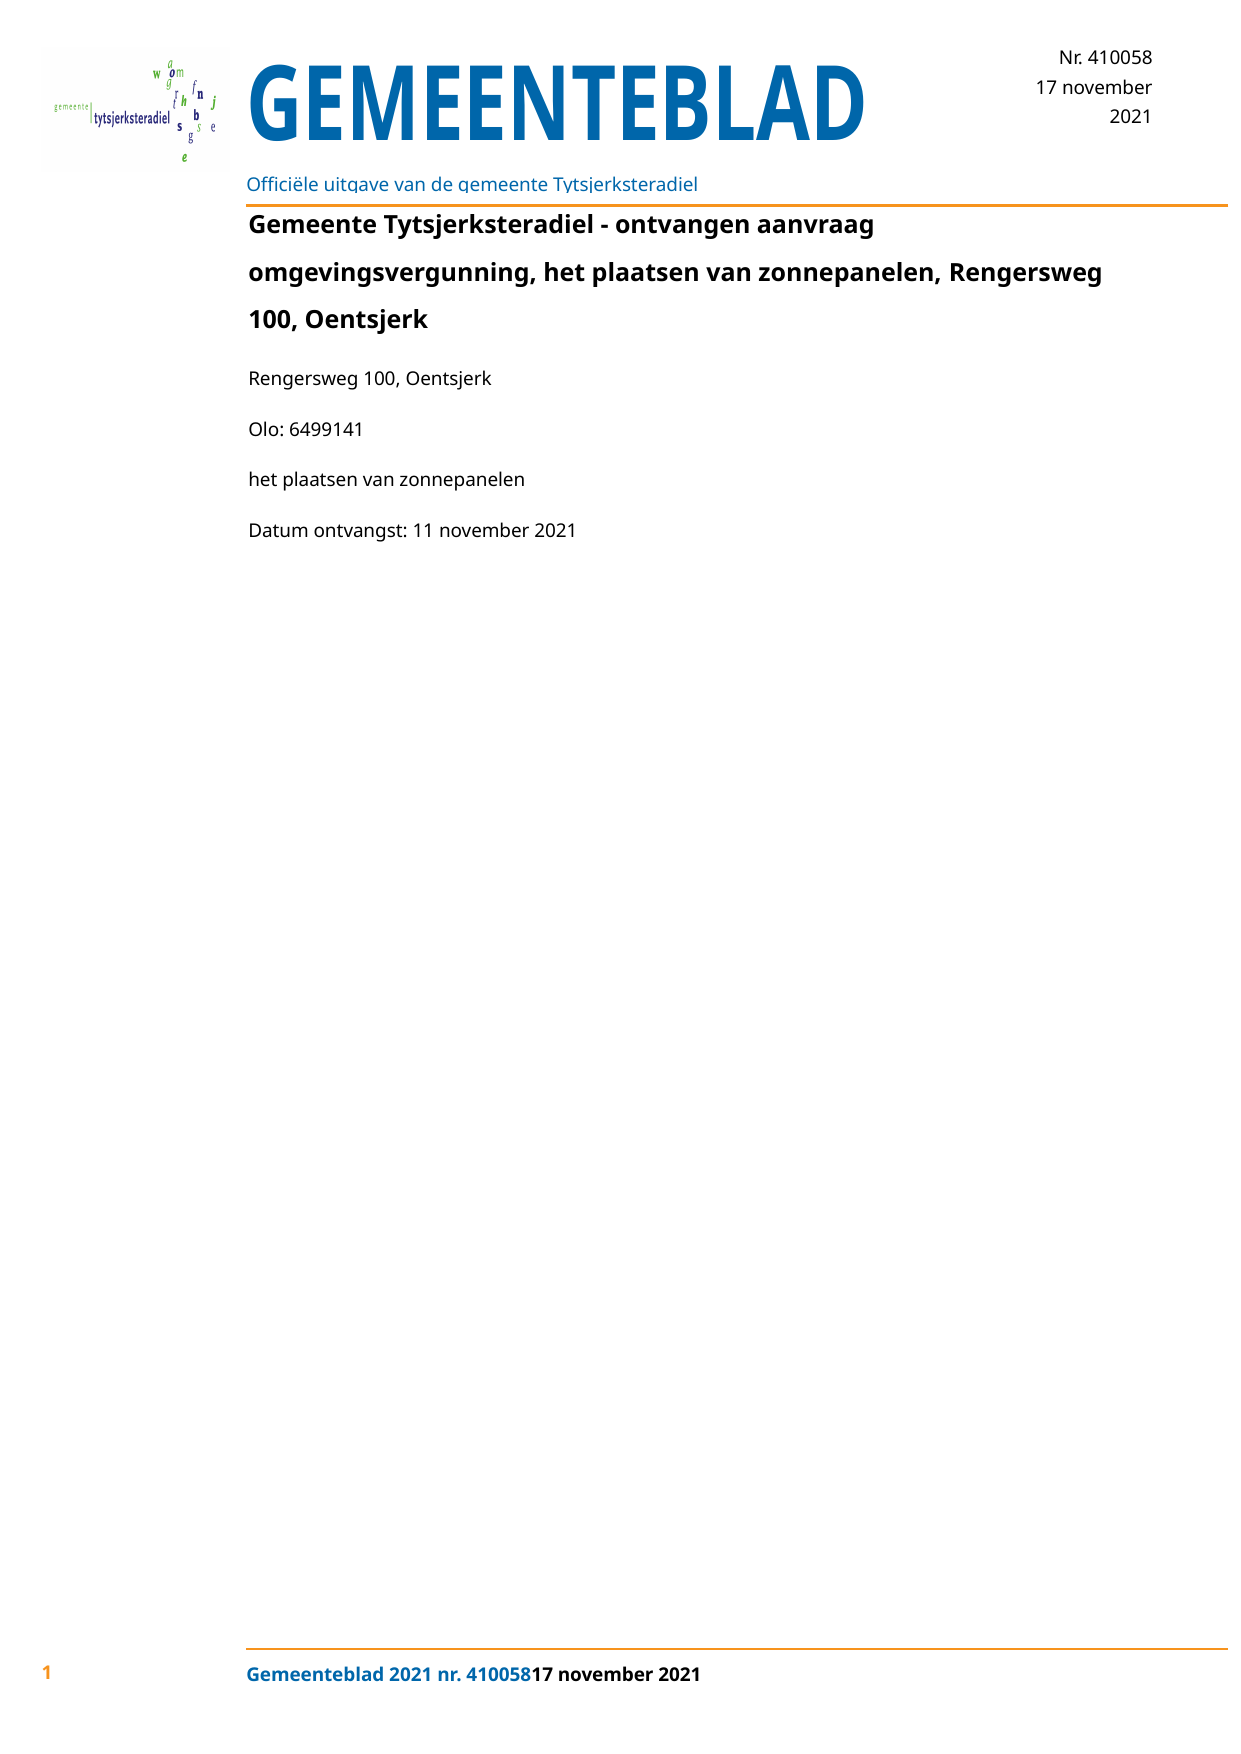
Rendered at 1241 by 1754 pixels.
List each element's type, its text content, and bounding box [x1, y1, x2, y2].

text het plaatsen van zonnepanelen [248, 466, 1152, 492]
text Gemeente Tytsjerksteradiel - ontvangen aanvraag omgevingsvergunning, het plaatsen van zonnepanelen, Rengersweg 100, Oentsjerk [248, 207, 1152, 336]
text Olo: 6499141 [248, 416, 1152, 442]
text Datum ontvangst: 11 november 2021 [248, 517, 1152, 542]
text Rengersweg 100, Oentsjerk [248, 366, 1152, 391]
picture [41, 47, 231, 172]
